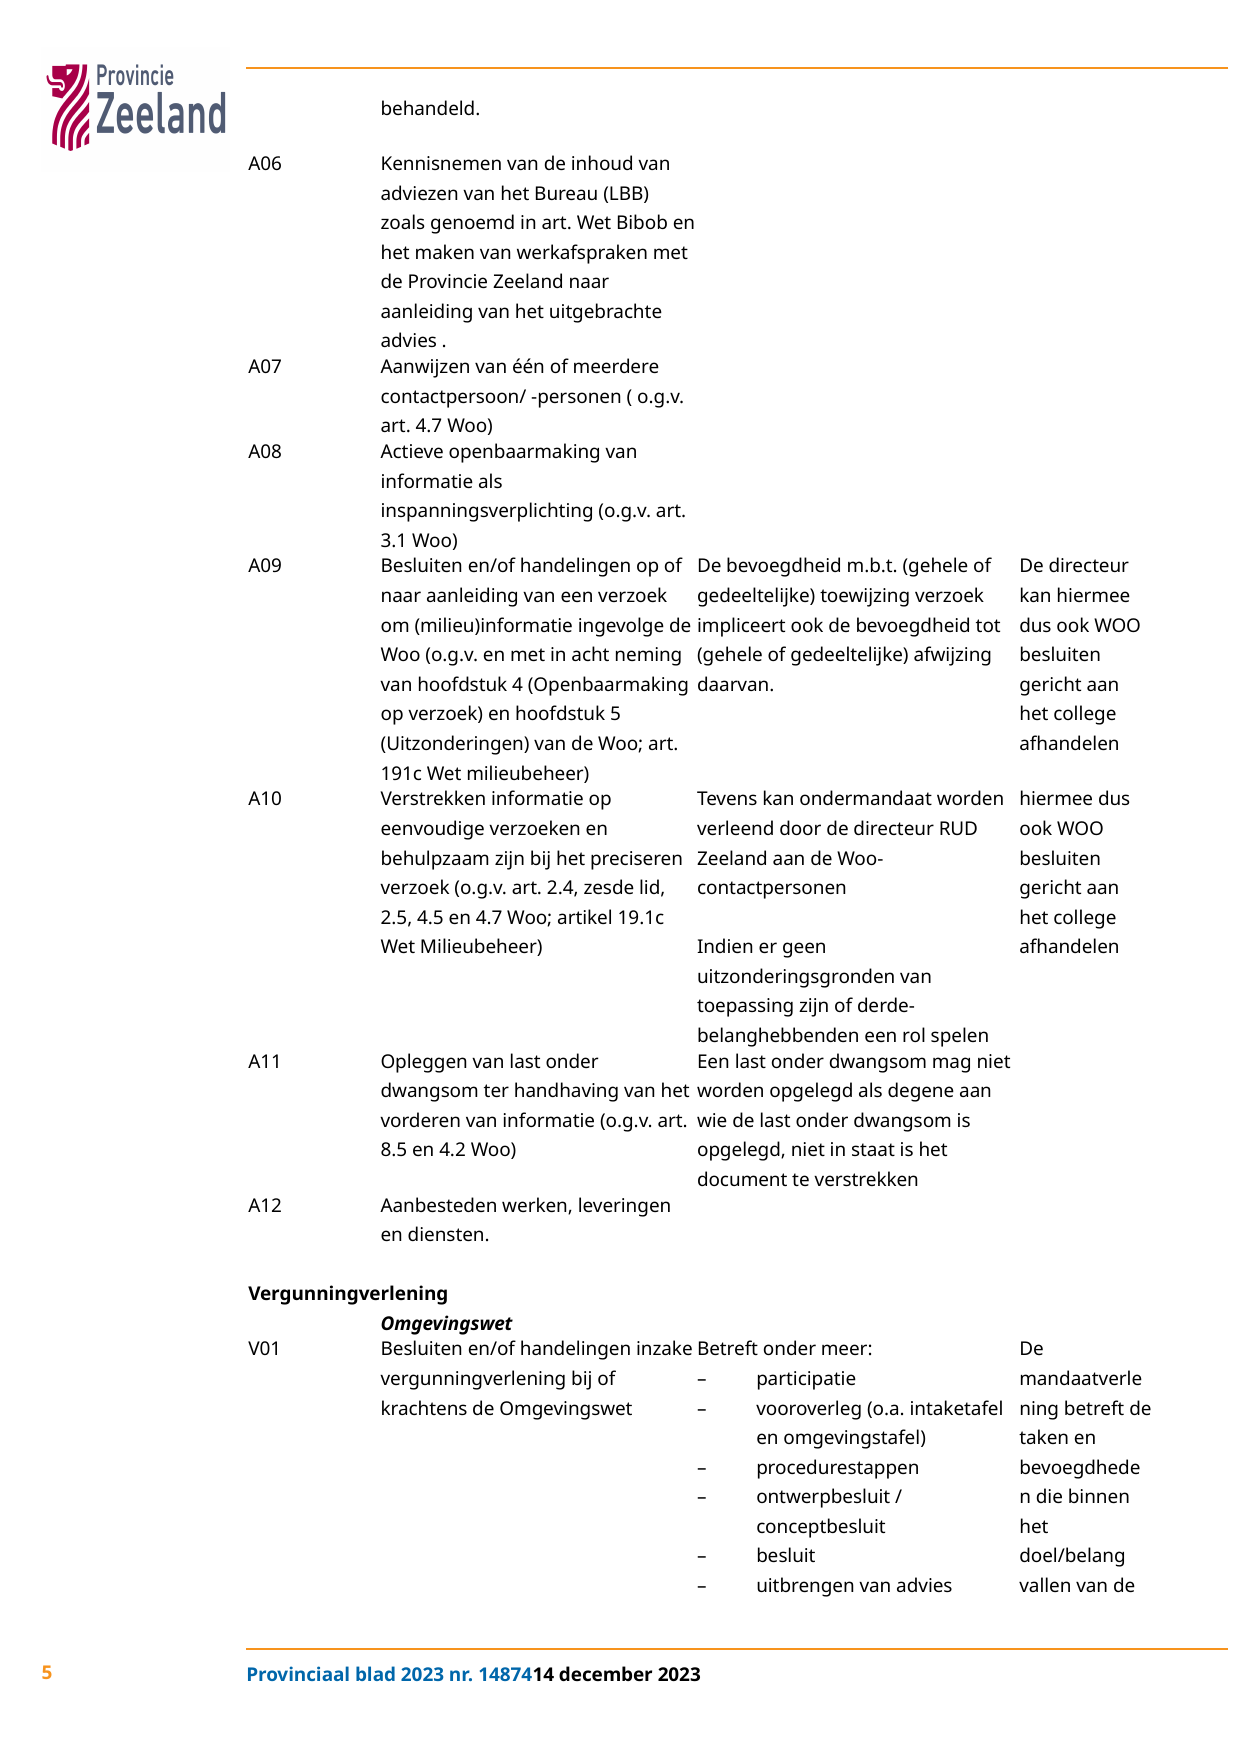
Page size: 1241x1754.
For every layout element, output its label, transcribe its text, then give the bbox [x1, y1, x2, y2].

table_cell [1019, 353, 1152, 438]
table_cell Actieve openbaarmaking van informatie als inspanningsverplichting (o.g.v. art. 3.1 Woo) [380, 438, 697, 553]
table_cell [1019, 95, 1152, 150]
table_header Omgevingswet [380, 1310, 697, 1336]
picture [41, 47, 231, 172]
table_cell De bevoegdheid m.b.t. (gehele of gedeeltelijke) toewijzing verzoek impliceert ook de bevoegdheid tot (gehele of gedeeltelijke) afwijzing daarvan. [697, 553, 1019, 786]
table_header [697, 1310, 1019, 1336]
table_cell [1019, 1192, 1152, 1247]
table_cell V01 [248, 1336, 380, 1598]
table_cell Verstrekken informatie op eenvoudige verzoeken en behulpzaam zijn bij het preciseren verzoek (o.g.v. art. 2.4, zesde lid, 2.5, 4.5 en 4.7 Woo; artikel 19.1c Wet Milieubeheer) [380, 786, 697, 1048]
table_cell Betreft onder meer: participatie vooroverleg (o.a. intaketafel en omgevingstafel) procedurestappen ontwerpbesluit / conceptbesluit besluit uitbrengen van advies [697, 1336, 1019, 1598]
table_header [1019, 1310, 1152, 1336]
table_cell A08 [248, 438, 380, 553]
table_cell Aanbesteden werken, leveringen en diensten. [380, 1192, 697, 1247]
table_cell [248, 95, 380, 150]
table_cell A09 [248, 553, 380, 786]
table_cell Tevens kan ondermandaat worden verleend door de directeur RUD Zeeland aan de Woo-contactpersonen Indien er geen uitzonderingsgronden van toepassing zijn of derde-belanghebbenden een rol spelen [697, 786, 1019, 1048]
table_cell Een last onder dwangsom mag niet worden opgelegd als degene aan wie de last onder dwangsom is opgelegd, niet in staat is het document te verstrekken [697, 1048, 1019, 1192]
table_cell behandeld. [380, 95, 697, 150]
table_cell A10 [248, 786, 380, 1048]
table_cell [697, 150, 1019, 353]
table_cell De mandaatverlening betreft de taken en bevoegdheden die binnen het doel/belang vallen van de [1019, 1336, 1152, 1598]
table_cell Aanwijzen van één of meerdere contactpersoon/ -personen ( o.g.v. art. 4.7 Woo) [380, 353, 697, 438]
table_cell [697, 95, 1019, 150]
table_cell [1019, 1048, 1152, 1192]
table_cell [1019, 150, 1152, 353]
table_cell Besluiten en/of handelingen inzake vergunningverlening bij of krachtens de Omgevingswet [380, 1336, 697, 1598]
table_header [248, 1310, 380, 1336]
table_cell [697, 353, 1019, 438]
table_cell A07 [248, 353, 380, 438]
table_cell A06 [248, 150, 380, 353]
table_cell A12 [248, 1192, 380, 1247]
table_cell Opleggen van last onder dwangsom ter handhaving van het vorderen van informatie (o.g.v. art. 8.5 en 4.2 Woo) [380, 1048, 697, 1192]
table_cell A11 [248, 1048, 380, 1192]
table_cell [697, 1192, 1019, 1247]
table_cell [697, 438, 1019, 553]
table_cell hiermee dus ook WOO besluiten gericht aan het college afhandelen [1019, 786, 1152, 1048]
table_cell Besluiten en/of handelingen op of naar aanleiding van een verzoek om (milieu)informatie ingevolge de Woo (o.g.v. en met in acht neming van hoofdstuk 4 (Openbaarmaking op verzoek) en hoofdstuk 5 (Uitzonderingen) van de Woo; art. 191c Wet milieubeheer) [380, 553, 697, 786]
table_cell De directeur kan hiermee dus ook WOO besluiten gericht aan het college afhandelen [1019, 553, 1152, 786]
table_cell Kennisnemen van de inhoud van adviezen van het Bureau (LBB) zoals genoemd in art. Wet Bibob en het maken van werkafspraken met de Provincie Zeeland naar aanleiding van het uitgebrachte advies . [380, 150, 697, 353]
text Vergunningverlening [248, 1280, 1152, 1306]
table_cell [1019, 438, 1152, 553]
